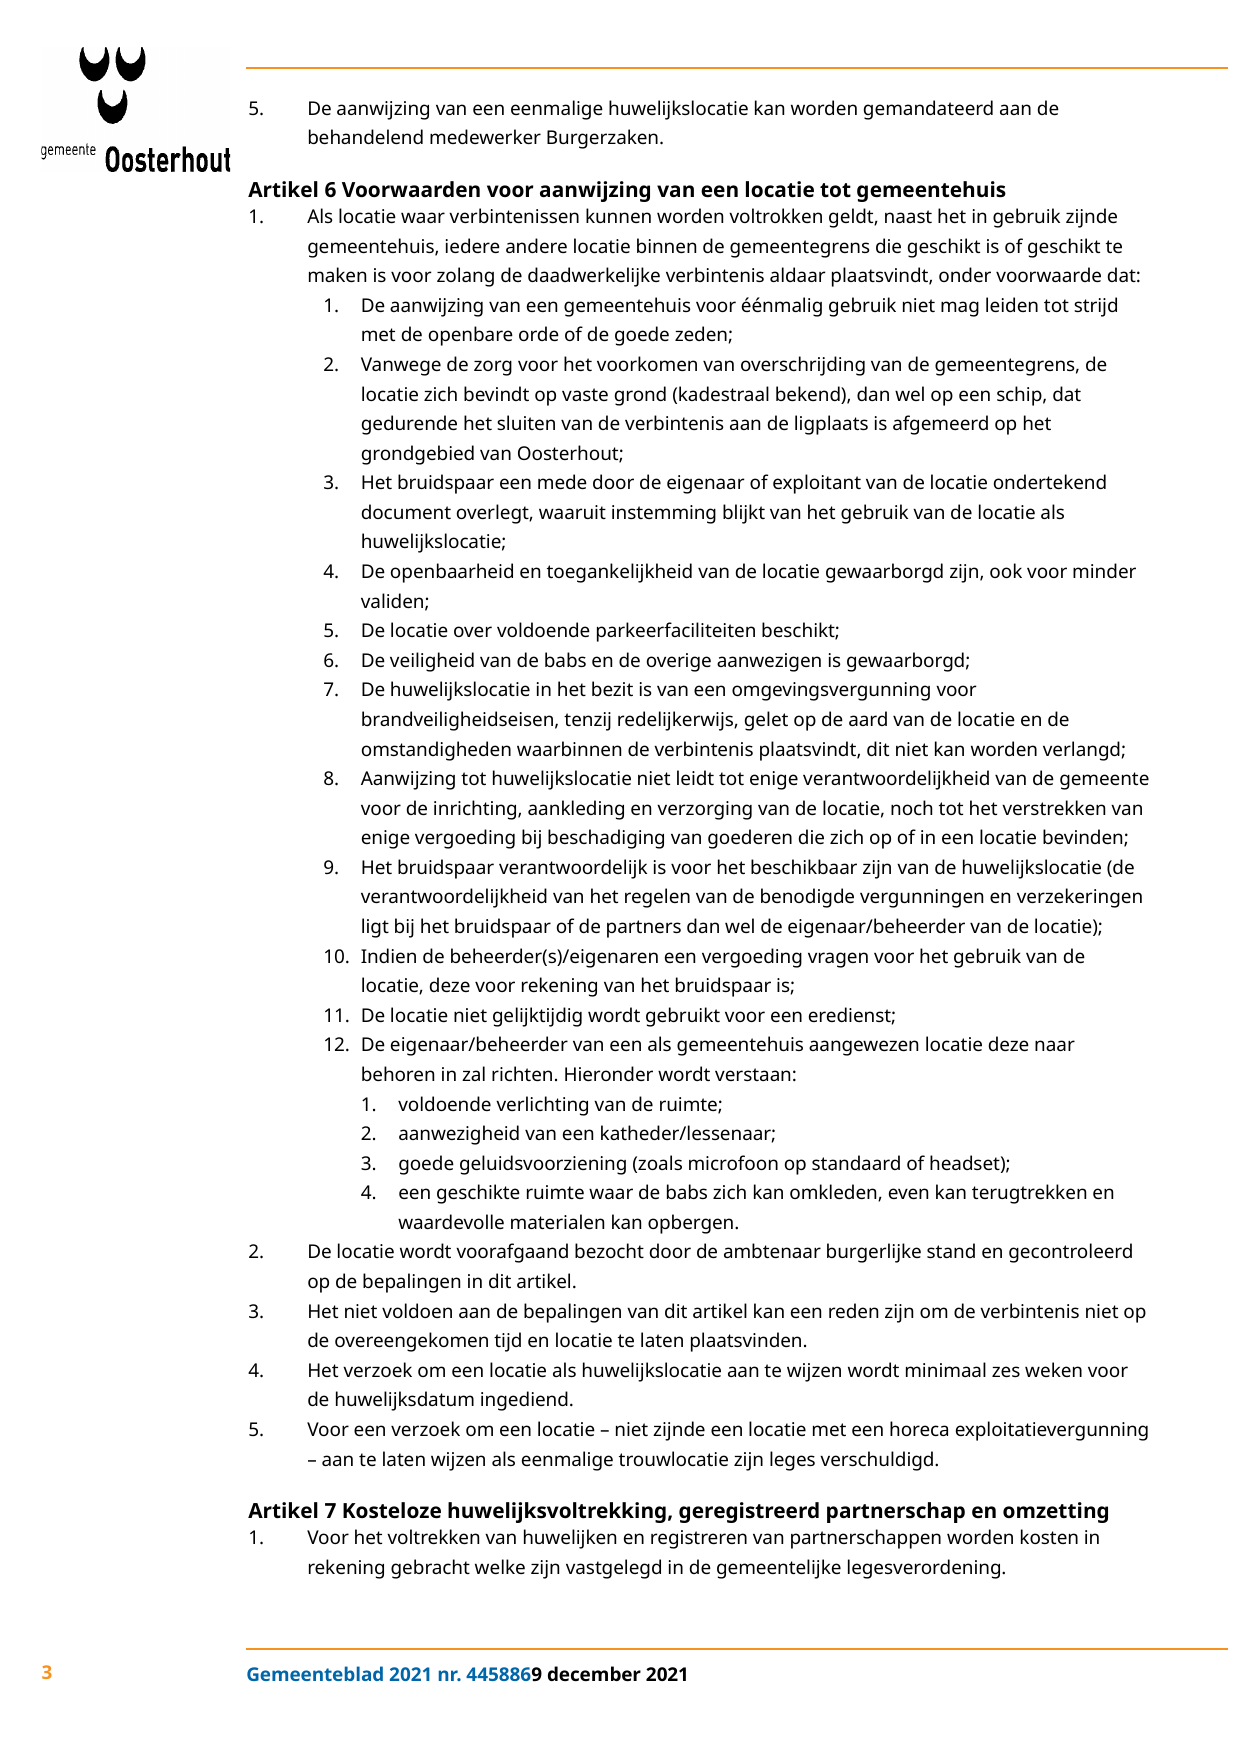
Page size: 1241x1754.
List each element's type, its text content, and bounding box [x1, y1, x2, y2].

list Het bruidspaar verantwoordelijk is voor het beschikbaar zijn van de huwelijkslocatie (de verantwoordelijkheid van het regelen van de benodigde vergunningen en verzekeringen ligt bij het bruidspaar of de partners dan wel de eigenaar/beheerder van de locatie); [323, 854, 1152, 939]
list De openbaarheid en toegankelijkheid van de locatie gewaarborgd zijn, ook voor minder validen; [323, 558, 1152, 613]
list Voor het voltrekken van huwelijken en registreren van partnerschappen worden kosten in rekening gebracht welke zijn vastgelegd in de gemeentelijke legesverordening. [248, 1524, 1152, 1580]
list goede geluidsvoorziening (zoals microfoon op standaard of headset); [361, 1150, 1152, 1176]
list De eigenaar/beheerder van een als gemeentehuis aangewezen locatie deze naar behoren in zal richten. Hieronder wordt verstaan: [323, 1032, 1152, 1087]
list Aanwijzing tot huwelijkslocatie niet leidt tot enige verantwoordelijkheid van de gemeente voor de inrichting, aankleding en verzorging van de locatie, noch tot het verstrekken van enige vergoeding bij beschadiging van goederen die zich op of in een locatie bevinden; [323, 765, 1152, 850]
list Voor een verzoek om een locatie – niet zijnde een locatie met een horeca exploitatievergunning – aan te laten wijzen als eenmalige trouwlocatie zijn leges verschuldigd. [248, 1416, 1152, 1471]
list Het verzoek om een locatie als huwelijkslocatie aan te wijzen wordt minimaal zes weken voor de huwelijksdatum ingediend. [248, 1357, 1152, 1412]
list De locatie wordt voorafgaand bezocht door de ambtenaar burgerlijke stand en gecontroleerd op de bepalingen in dit artikel. [248, 1239, 1152, 1294]
list een geschikte ruimte waar de babs zich kan omkleden, even kan terugtrekken en waardevolle materialen kan opbergen. [361, 1179, 1152, 1235]
list De aanwijzing van een eenmalige huwelijkslocatie kan worden gemandateerd aan de behandelend medewerker Burgerzaken. [248, 95, 1152, 150]
list De aanwijzing van een gemeentehuis voor éénmalig gebruik niet mag leiden tot strijd met de openbare orde of de goede zeden; [323, 292, 1152, 347]
list Indien de beheerder(s)/eigenaren een vergoeding vragen voor het gebruik van de locatie, deze voor rekening van het bruidspaar is; [323, 943, 1152, 998]
list De veiligheid van de babs en de overige aanwezigen is gewaarborgd; [323, 647, 1152, 673]
list Het bruidspaar een mede door de eigenaar of exploitant van de locatie ondertekend document overlegt, waaruit instemming blijkt van het gebruik van de locatie als huwelijkslocatie; [323, 469, 1152, 554]
list voldoende verlichting van de ruimte; [361, 1091, 1152, 1116]
text Artikel 6 Voorwaarden voor aanwijzing van een locatie tot gemeentehuis [248, 175, 1152, 203]
list De locatie niet gelijktijdig wordt gebruikt voor een eredienst; [323, 1002, 1152, 1028]
list Als locatie waar verbintenissen kunnen worden voltrokken geldt, naast het in gebruik zijnde gemeentehuis, iedere andere locatie binnen de gemeentegrens die geschikt is of geschikt te maken is voor zolang de daadwerkelijke verbintenis aldaar plaatsvindt, onder voorwaarde dat: [248, 203, 1152, 288]
text Artikel 7 Kosteloze huwelijksvoltrekking, geregistreerd partnerschap en omzetting [248, 1496, 1152, 1524]
list Vanwege de zorg voor het voorkomen van overschrijding van de gemeentegrens, de locatie zich bevindt op vaste grond (kadestraal bekend), dan wel op een schip, dat gedurende het sluiten van de verbintenis aan de ligplaats is afgemeerd op het grondgebied van Oosterhout; [323, 351, 1152, 466]
list aanwezigheid van een katheder/lessenaar; [361, 1120, 1152, 1146]
list De locatie over voldoende parkeerfaciliteiten beschikt; [323, 617, 1152, 643]
picture [41, 47, 231, 172]
list Het niet voldoen aan de bepalingen van dit artikel kan een reden zijn om de verbintenis niet op de overeengekomen tijd en locatie te laten plaatsvinden. [248, 1298, 1152, 1353]
list De huwelijkslocatie in het bezit is van een omgevingsvergunning voor brandveiligheidseisen, tenzij redelijkerwijs, gelet op de aard van de locatie en de omstandigheden waarbinnen de verbintenis plaatsvindt, dit niet kan worden verlangd; [323, 677, 1152, 761]
